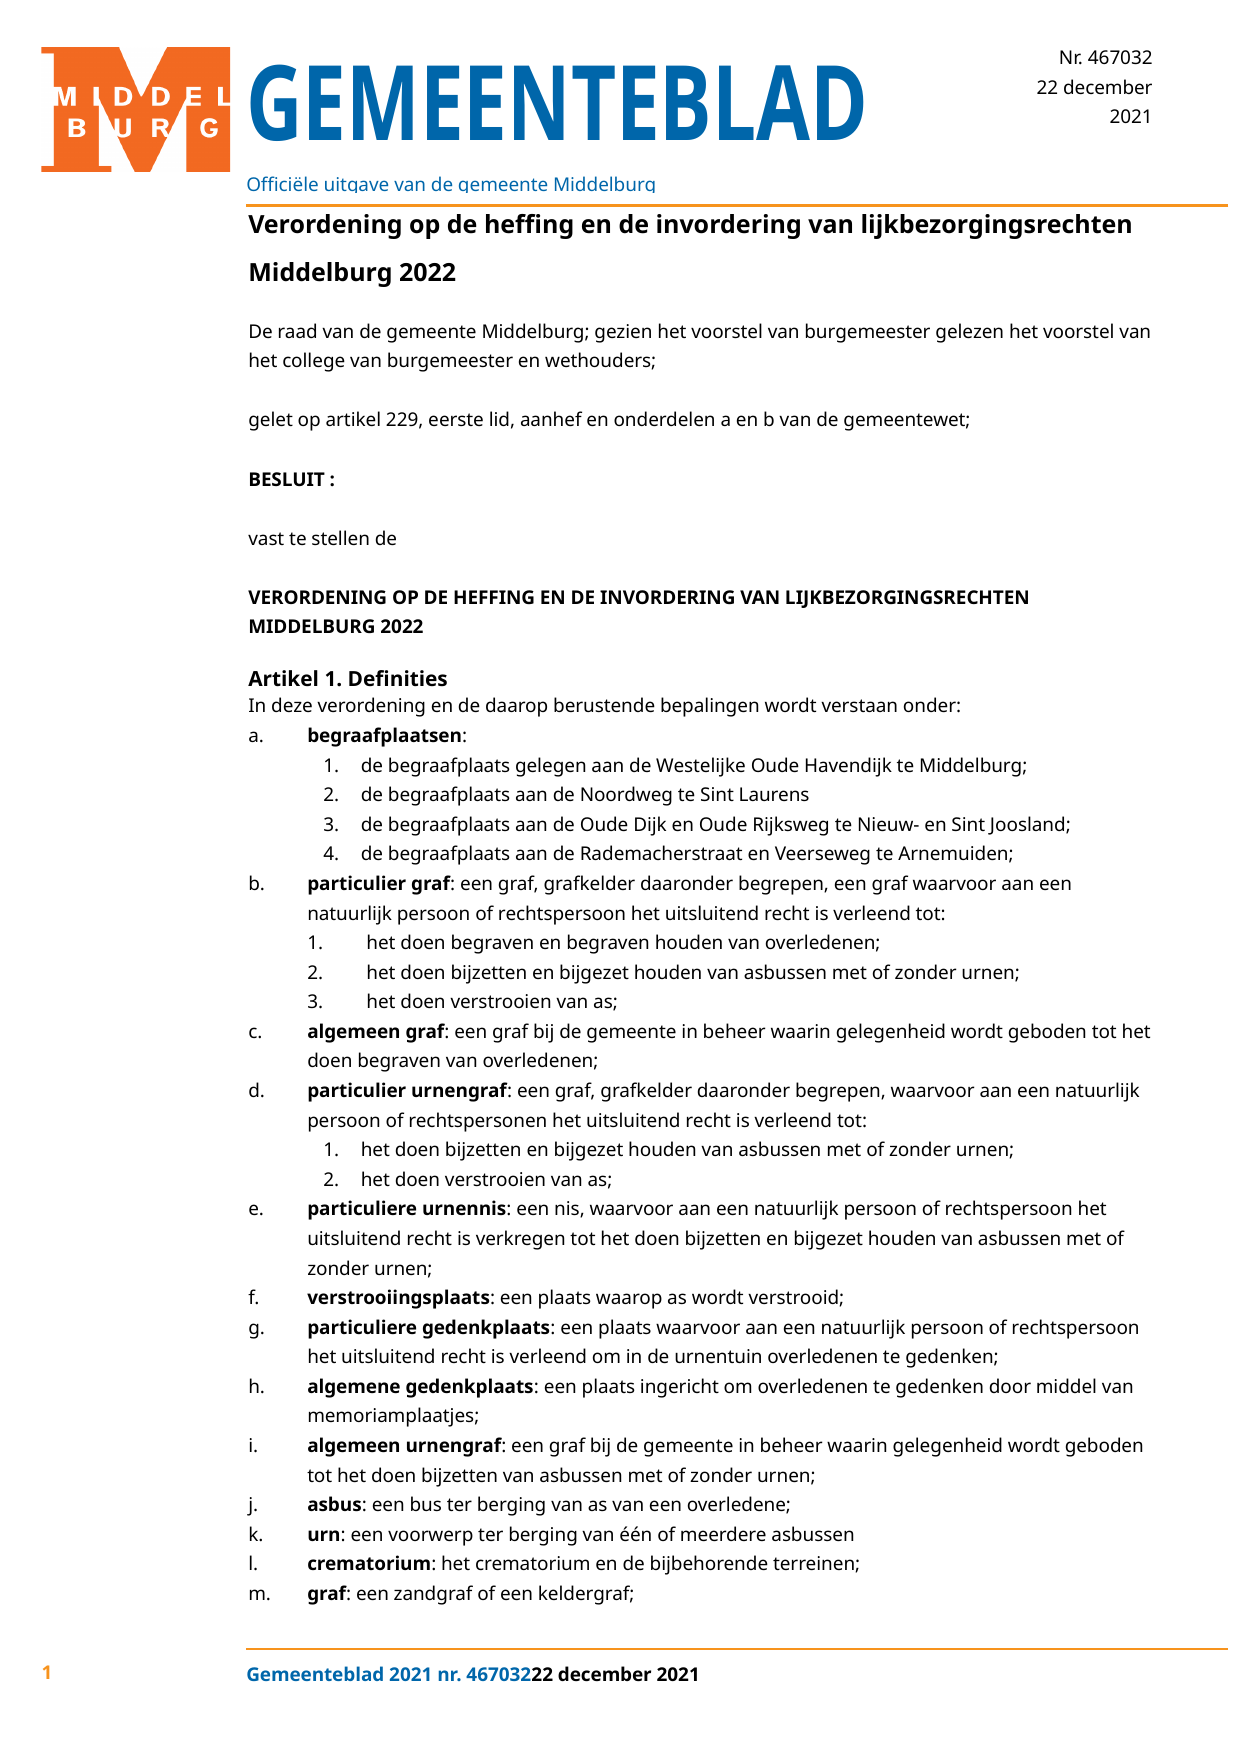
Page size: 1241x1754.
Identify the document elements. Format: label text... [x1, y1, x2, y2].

list het doen verstrooien van as; [307, 988, 1152, 1014]
list het doen verstrooien van as; [323, 1166, 1152, 1192]
list algemeen urnengraf: een graf bij de gemeente in beheer waarin gelegenheid wordt geboden tot het doen bijzetten van asbussen met of zonder urnen; [248, 1432, 1152, 1487]
list verstrooiingsplaats: een plaats waarop as wordt verstrooid; [248, 1284, 1152, 1310]
text De raad van de gemeente Middelburg; gezien het voorstel van burgemeester gelezen het voorstel van het college van burgemeester en wethouders; [248, 318, 1152, 373]
list het doen bijzetten en bijgezet houden van asbussen met of zonder urnen; [307, 959, 1152, 984]
list asbus: een bus ter berging van as van een overledene; [248, 1491, 1152, 1517]
list particulier graf: een graf, grafkelder daaronder begrepen, een graf waarvoor aan een natuurlijk persoon of rechtspersoon het uitsluitend recht is verleend tot: [248, 870, 1152, 925]
text Verordening op de heffing en de invordering van lijkbezorgingsrechten Middelburg 2022 [248, 207, 1152, 288]
list particuliere urnennis: een nis, waarvoor aan een natuurlijk persoon of rechtspersoon het uitsluitend recht is verkregen tot het doen bijzetten en bijgezet houden van asbussen met of zonder urnen; [248, 1196, 1152, 1280]
list algemene gedenkplaats: een plaats ingericht om overledenen te gedenken door middel van memoriamplaatjes; [248, 1373, 1152, 1428]
list de begraafplaats gelegen aan de Westelijke Oude Havendijk te Middelburg; [323, 752, 1152, 777]
list particuliere gedenkplaats: een plaats waarvoor aan een natuurlijk persoon of rechtspersoon het uitsluitend recht is verleend om in de urnentuin overledenen te gedenken; [248, 1314, 1152, 1369]
text VERORDENING OP DE HEFFING EN DE INVORDERING VAN LIJKBEZORGINGSRECHTEN MIDDELBURG 2022 [248, 584, 1152, 639]
list de begraafplaats aan de Oude Dijk en Oude Rijksweg te Nieuw- en Sint Joosland; [323, 811, 1152, 837]
list de begraafplaats aan de Noordweg te Sint Laurens [323, 781, 1152, 807]
text gelet op artikel 229, eerste lid, aanhef en onderdelen a en b van de gemeentewet; [248, 407, 1152, 432]
text vast te stellen de [248, 525, 1152, 551]
list begraafplaatsen: [248, 722, 1152, 748]
picture [41, 47, 231, 172]
text Artikel 1. Definities [248, 664, 1152, 693]
text In deze verordening en de daarop berustende bepalingen wordt verstaan onder: [248, 693, 1152, 718]
list de begraafplaats aan de Rademacherstraat en Veerseweg te Arnemuiden; [323, 841, 1152, 866]
list het doen begraven en begraven houden van overledenen; [307, 929, 1152, 955]
text BESLUIT : [248, 466, 1152, 492]
list graf: een zandgraf of een keldergraf; [248, 1580, 1152, 1606]
list algemeen graf: een graf bij de gemeente in beheer waarin gelegenheid wordt geboden tot het doen begraven van overledenen; [248, 1018, 1152, 1073]
list urn: een voorwerp ter berging van één of meerdere asbussen [248, 1521, 1152, 1547]
list particulier urnengraf: een graf, grafkelder daaronder begrepen, waarvoor aan een natuurlijk persoon of rechtspersonen het uitsluitend recht is verleend tot: [248, 1077, 1152, 1132]
list het doen bijzetten en bijgezet houden van asbussen met of zonder urnen; [323, 1136, 1152, 1162]
list crematorium: het crematorium en de bijbehorende terreinen; [248, 1551, 1152, 1576]
